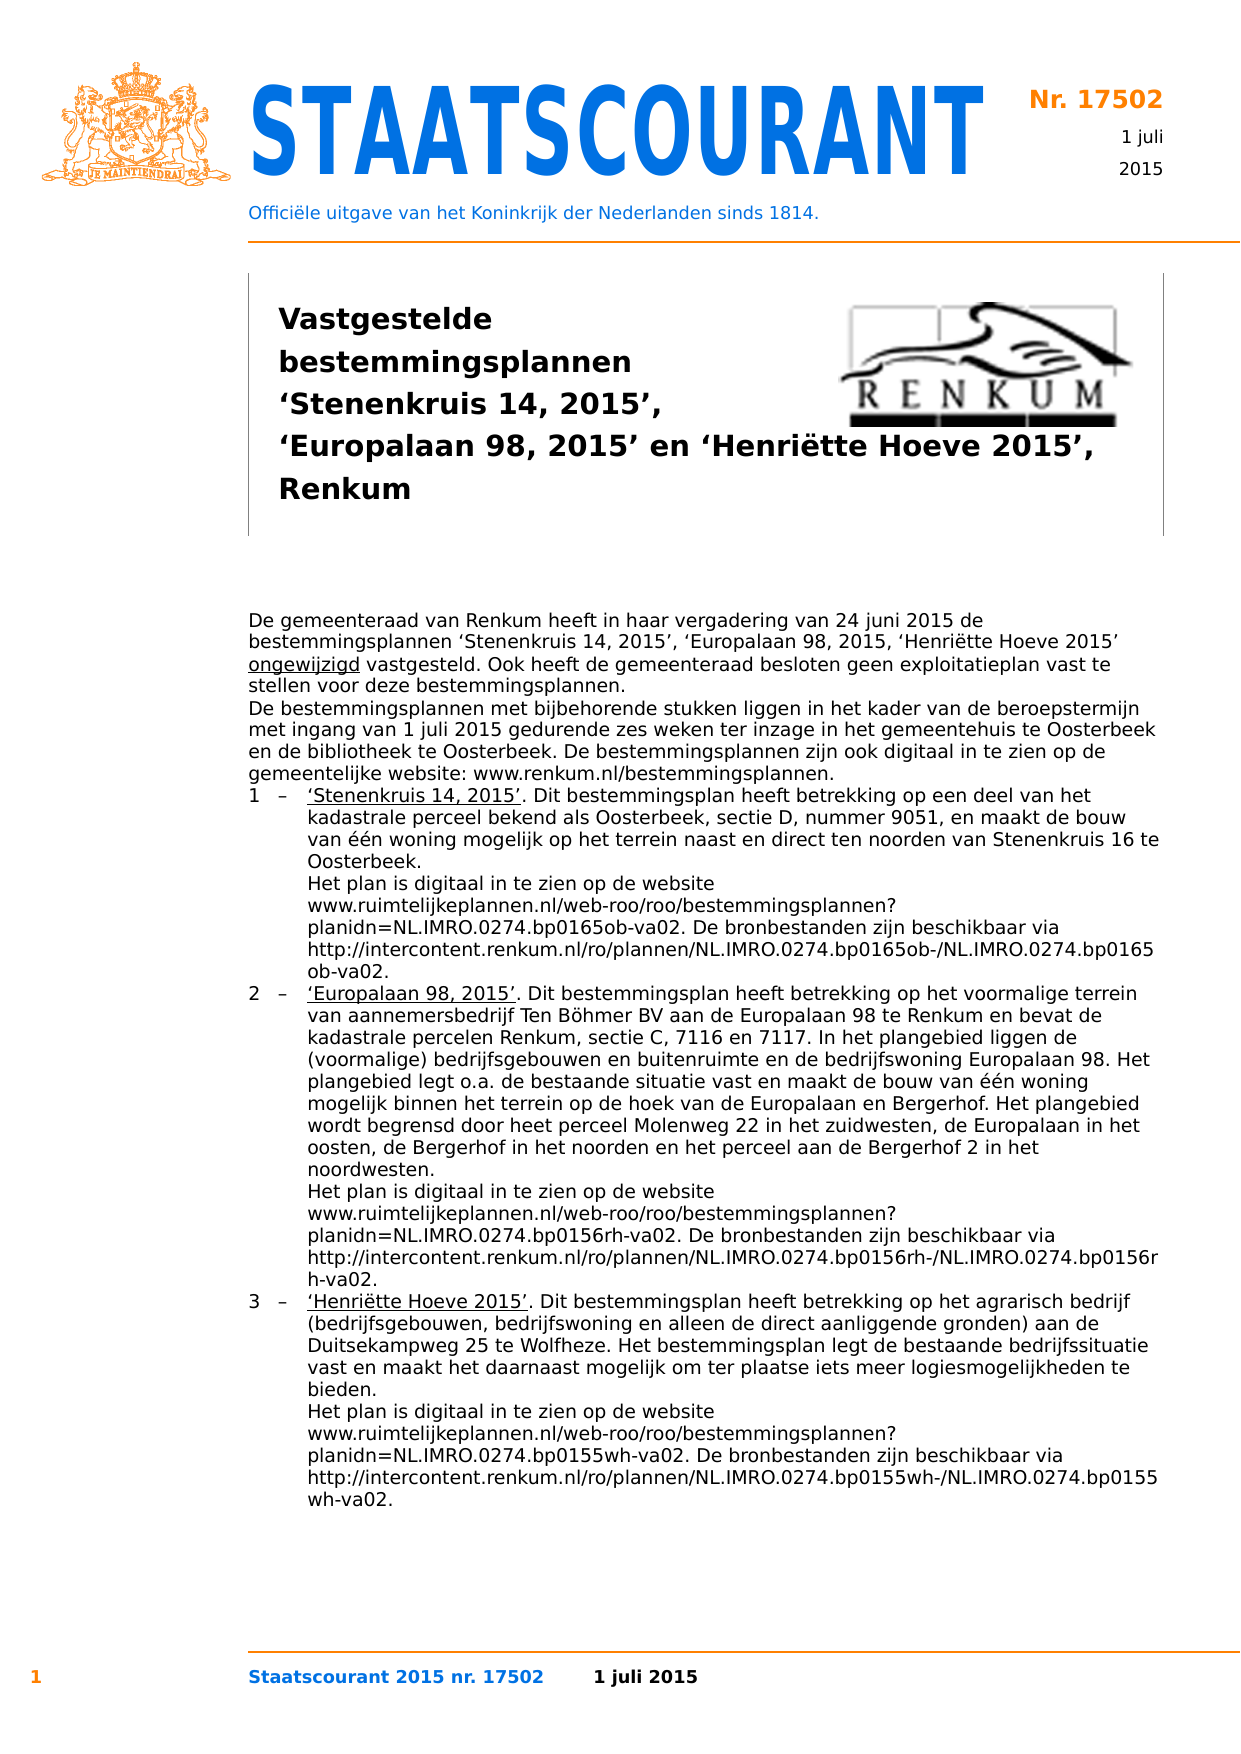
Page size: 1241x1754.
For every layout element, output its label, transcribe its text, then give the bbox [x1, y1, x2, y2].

text Het plan is digitaal in te zien op de website www.ruimtelijkeplannen.nl/web-roo/roo/bestemmingsplannen?planidn=NL.IMRO.0274.bp0155wh-va02. De bronbestanden zijn beschikbaar via http://intercontent.renkum.nl/ro/plannen/NL.IMRO.0274.bp0155wh-/NL.IMRO.0274.bp0155wh-va02. [307, 1401, 1163, 1511]
text De bestemmingsplannen met bijbehorende stukken liggen in het kader van de beroepstermijn met ingang van 1 juli 2015 gedurende zes weken ter inzage in het gemeentehuis te Oosterbeek en de bibliotheek te Oosterbeek. De bestemmingsplannen zijn ook digitaal in te zien op de gemeentelijke website: www.renkum.nl/bestemmingsplannen. [248, 697, 1163, 785]
table_header STAATSCOURANT [248, 62, 998, 203]
subtitle Vastgestelde bestemmingsplannen ‘Stenenkruis 14, 2015’, ‘Europalaan 98, 2015’ en ‘Henriëtte Hoeve 2015’, Renkum [249, 273, 1163, 536]
text Het plan is digitaal in te zien op de website www.ruimtelijkeplannen.nl/web-roo/roo/bestemmingsplannen?planidn=NL.IMRO.0274.bp0156rh-va02. De bronbestanden zijn beschikbaar via http://intercontent.renkum.nl/ro/plannen/NL.IMRO.0274.bp0156rh-/NL.IMRO.0274.bp0156rh-va02. [307, 1181, 1163, 1291]
text 1 – ‘Stenenkruis 14, 2015’. Dit bestemmingsplan heeft betrekking op een deel van het kadastrale perceel bekend als Oosterbeek, sectie D, nummer 9051, en maakt de bouw van één woning mogelijk op het terrein naast en direct ten noorden van Stenenkruis 16 te Oosterbeek. [248, 785, 1163, 873]
table_cell Officiële uitgave van het Koninkrijk der Nederlanden sinds 1814. [248, 203, 1240, 241]
picture [838, 302, 1134, 427]
table_cell 1 juli [998, 121, 1240, 153]
text 3 – ‘Henriëtte Hoeve 2015’. Dit bestemmingsplan heeft betrekking op het agrarisch bedrijf (bedrijfsgebouwen, bedrijfswoning en alleen de direct aanliggende gronden) aan de Duitsekampweg 25 te Wolfheze. Het bestemmingsplan legt de bestaande bedrijfssituatie vast en maakt het daarnaast mogelijk om ter plaatse iets meer logiesmogelijkheden te bieden. [248, 1291, 1163, 1401]
table_header Nr. 17502 [998, 62, 1240, 121]
table_header [25, 62, 248, 241]
table_cell 2015 [998, 153, 1240, 203]
text 2 – ‘Europalaan 98, 2015’. Dit bestemmingsplan heeft betrekking op het voormalige terrein van aannemersbedrijf Ten Böhmer BV aan de Europalaan 98 te Renkum en bevat de kadastrale percelen Renkum, sectie C, 7116 en 7117. In het plangebied liggen de (voormalige) bedrijfsgebouwen en buitenruimte en de bedrijfswoning Europalaan 98. Het plangebied legt o.a. de bestaande situatie vast en maakt de bouw van één woning mogelijk binnen het terrein op de hoek van de Europalaan en Bergerhof. Het plangebied wordt begrensd door heet perceel Molenweg 22 in het zuidwesten, de Europalaan in het oosten, de Bergerhof in het noorden en het perceel aan de Bergerhof 2 in het noordwesten. [248, 983, 1163, 1181]
text De gemeenteraad van Renkum heeft in haar vergadering van 24 juni 2015 de bestemmingsplannen ‘Stenenkruis 14, 2015’, ‘Europalaan 98, 2015, ‘Henriëtte Hoeve 2015’ ongewijzigd vastgesteld. Ook heeft de gemeenteraad besloten geen exploitatieplan vast te stellen voor deze bestemmingsplannen. [248, 609, 1163, 697]
picture [41, 62, 231, 186]
text Het plan is digitaal in te zien op de website www.ruimtelijkeplannen.nl/web-roo/roo/bestemmingsplannen?planidn=NL.IMRO.0274.bp0165ob-va02. De bronbestanden zijn beschikbaar via http://intercontent.renkum.nl/ro/plannen/NL.IMRO.0274.bp0165ob-/NL.IMRO.0274.bp0165ob-va02. [307, 873, 1163, 983]
